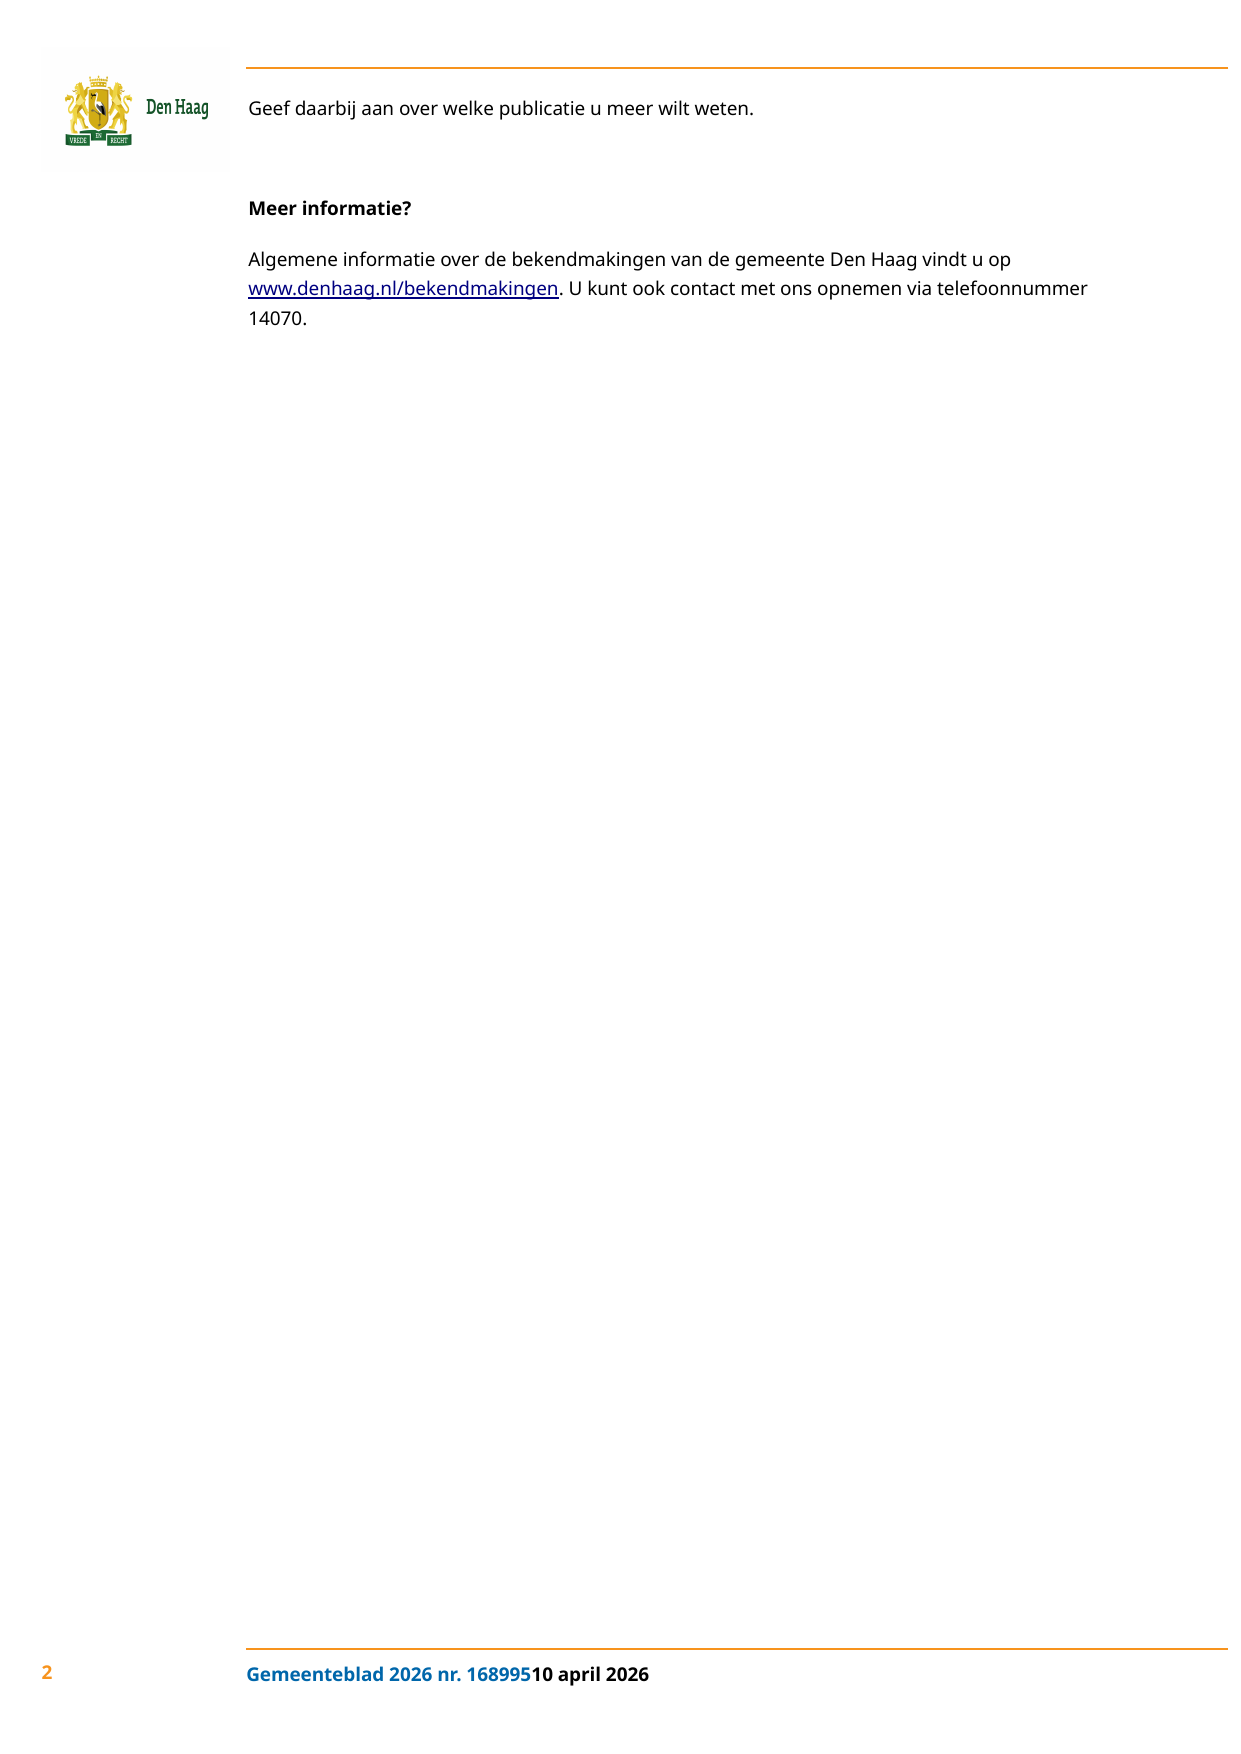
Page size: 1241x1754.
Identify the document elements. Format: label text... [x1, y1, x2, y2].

picture [41, 47, 231, 172]
text Meer informatie? [248, 196, 1152, 221]
text Algemene informatie over de bekendmakingen van de gemeente Den Haag vindt u op www.denhaag.nl/bekendmakingen. U kunt ook contact met ons opnemen via telefoonnummer 14070. [248, 246, 1152, 331]
text Geef daarbij aan over welke publicatie u meer wilt weten. [248, 95, 1152, 121]
